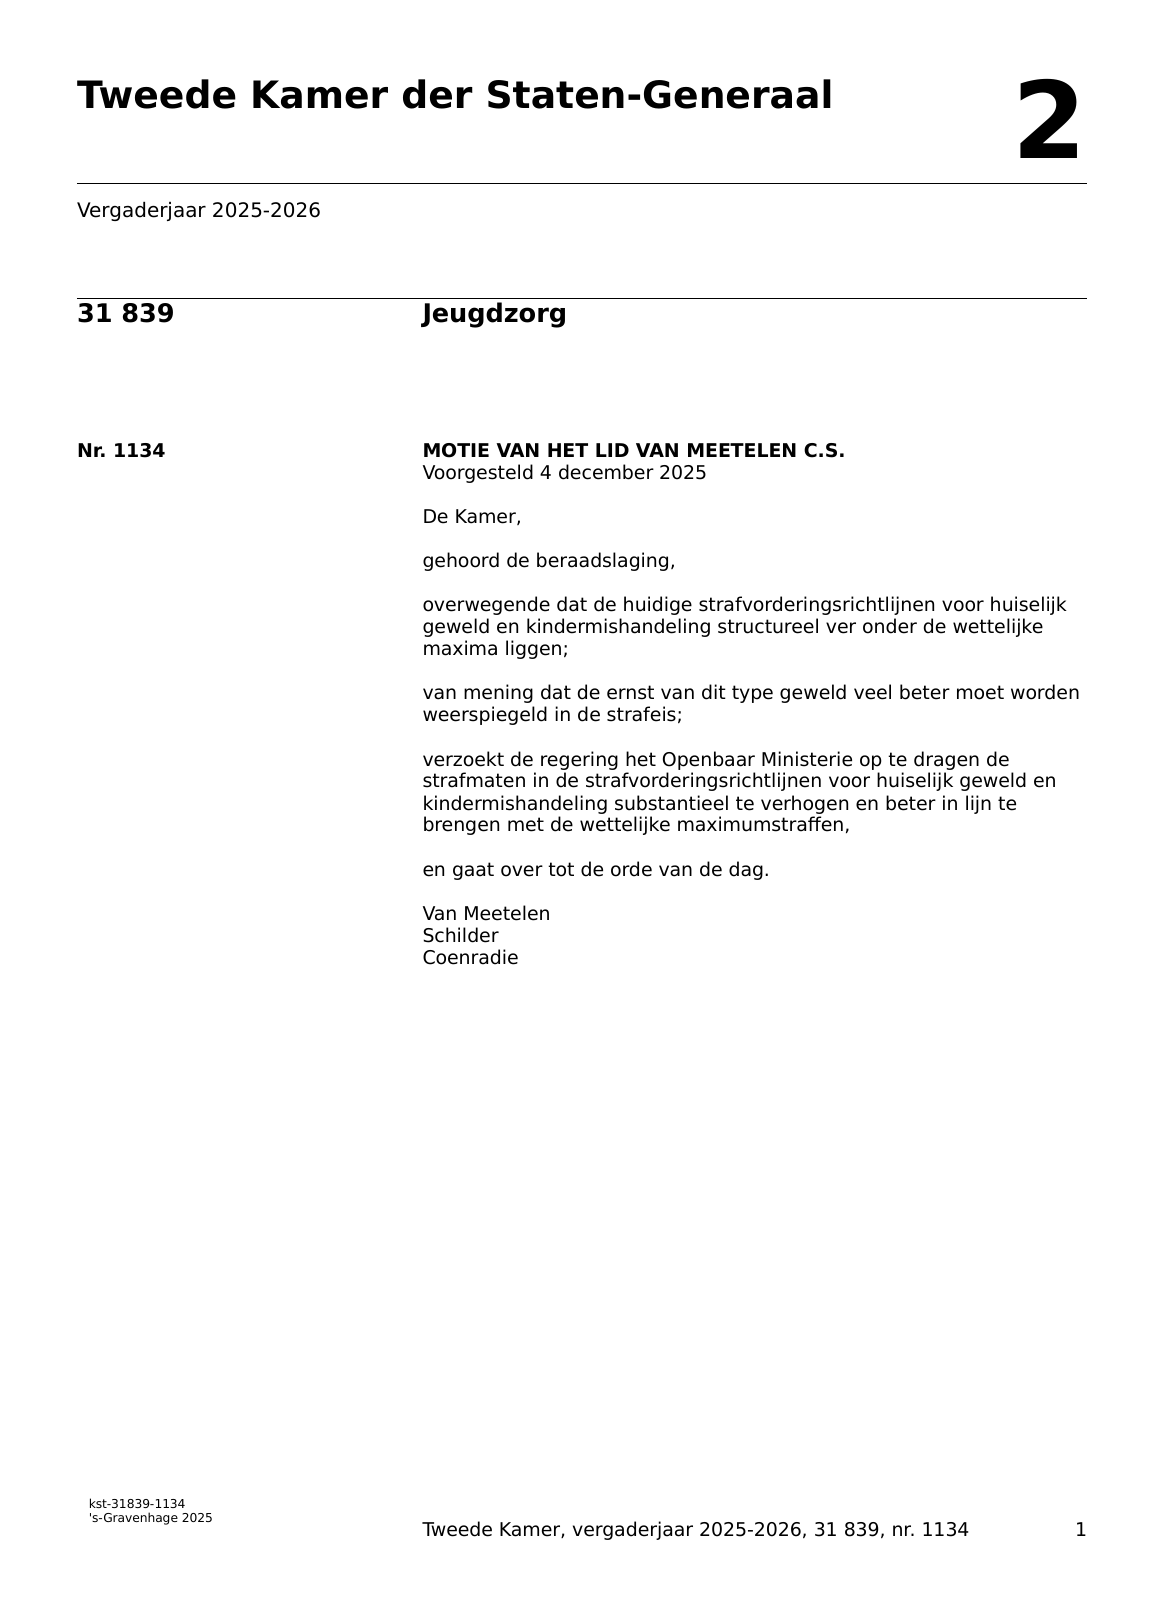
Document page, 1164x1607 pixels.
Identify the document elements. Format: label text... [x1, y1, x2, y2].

table_cell Vergaderjaar 2025-2026 [77, 184, 1087, 298]
table_header 2 [886, 59, 1087, 183]
text Voorgesteld 4 december 2025 [422, 462, 1087, 484]
text gehoord de beraadslaging, [422, 550, 1087, 572]
text van mening dat de ernst van dit type geweld veel beter moet worden weerspiegeld in de strafeis; [422, 682, 1087, 726]
text en gaat over tot de orde van de dag. [422, 858, 1087, 881]
text Van Meetelen [422, 903, 1087, 925]
text overwegende dat de huidige strafvorderingsrichtlijnen voor huiselijk geweld en kindermishandeling structureel ver onder de wettelijke maxima liggen; [422, 594, 1087, 660]
text verzoekt de regering het Openbaar Ministerie op te dragen de strafmaten in de strafvorderingsrichtlijnen voor huiselijk geweld en kindermishandeling substantieel te verhogen en beter in lijn te brengen met de wettelijke maximumstraffen, [422, 748, 1087, 836]
subtitle 31 839 Jeugdzorg [77, 299, 1087, 329]
text kst-31839-1134 [88, 1497, 323, 1511]
text 's-Gravenhage 2025 [88, 1511, 323, 1525]
subtitle Nr. 1134 MOTIE VAN HET LID VAN MEETELEN C.S. [77, 440, 1087, 462]
text Coenradie [422, 947, 1087, 969]
text Schilder [422, 925, 1087, 947]
text De Kamer, [422, 506, 1087, 528]
table_header Tweede Kamer der Staten-Generaal [77, 59, 886, 183]
